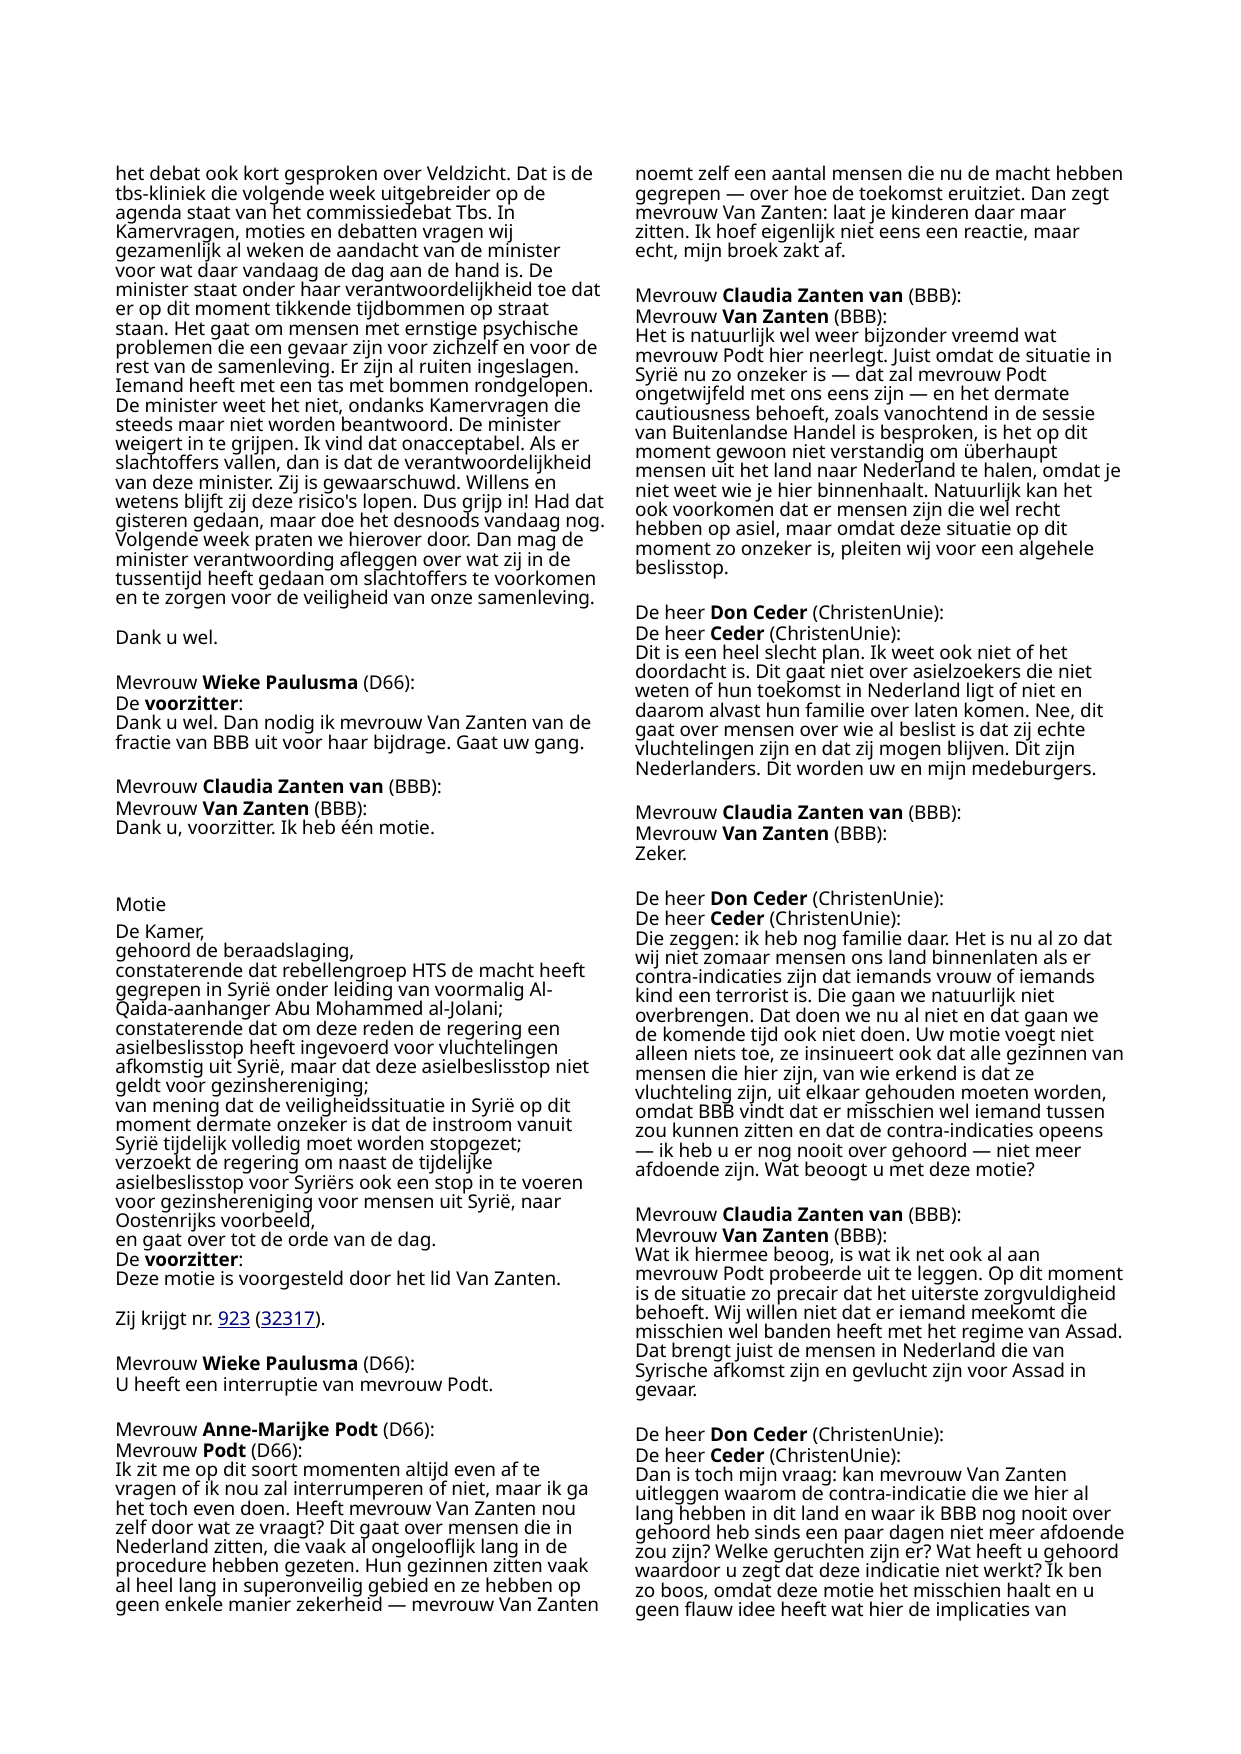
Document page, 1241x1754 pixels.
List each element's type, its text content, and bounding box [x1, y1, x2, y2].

text Mevrouw Claudia Zanten van (BBB): [635, 1201, 1125, 1227]
text gehoord de beraadslaging, [115, 942, 605, 962]
text Ik zit me op dit soort momenten altijd even af te vragen of ik nou zal interrumperen of niet, maar ik ga het toch even doen. Heeft mevrouw Van Zanten nou zelf door wat ze vraagt? Dit gaat over mensen die in Nederland zitten, die vaak al ongelooflijk lang in de procedure hebben gezeten. Hun gezinnen zitten vaak al heel lang in superonveilig gebied en ze hebben op geen enkele manier zekerheid — mevrouw Van Zanten [115, 1461, 605, 1615]
text De heer Ceder (ChristenUnie): [635, 1447, 1125, 1466]
text noemt zelf een aantal mensen die nu de macht hebben gegrepen — over hoe de toekomst eruitziet. Dan zegt mevrouw Van Zanten: laat je kinderen daar maar zitten. Ik hoef eigenlijk niet eens een reactie, maar echt, mijn broek zakt af. [635, 165, 1125, 262]
text Dank u wel. [115, 629, 605, 648]
text Mevrouw Van Zanten (BBB): [635, 1227, 1125, 1246]
text Deze motie is voorgesteld door het lid Van Zanten. [115, 1270, 605, 1289]
text Motie [115, 891, 605, 917]
text Dank u wel. Dan nodig ik mevrouw Van Zanten van de fractie van BBB uit voor haar bijdrage. Gaat uw gang. [115, 714, 605, 753]
text De voorzitter: [115, 1251, 605, 1270]
text De heer Don Ceder (ChristenUnie): [635, 885, 1125, 910]
text De heer Don Ceder (ChristenUnie): [635, 599, 1125, 624]
text constaterende dat om deze reden de regering een asielbeslisstop heeft ingevoerd voor vluchtelingen afkomstig uit Syrië, maar dat deze asielbeslisstop niet geldt voor gezinshereniging; [115, 1019, 605, 1097]
text van mening dat de veiligheidssituatie in Syrië op dit moment dermate onzeker is dat de instroom vanuit Syrië tijdelijk volledig moet worden stopgezet; [115, 1097, 605, 1154]
text Mevrouw Van Zanten (BBB): [635, 308, 1125, 327]
text De voorzitter: [115, 695, 605, 714]
text De heer Ceder (ChristenUnie): [635, 910, 1125, 930]
text Die zeggen: ik heb nog familie daar. Het is nu al zo dat wij niet zomaar mensen ons land binnenlaten als er contra-indicaties zijn dat iemands vrouw of iemands kind een terrorist is. Die gaan we natuurlijk niet overbrengen. Dat doen we nu al niet en dat gaan we de komende tijd ook niet doen. Uw motie voegt niet alleen niets toe, ze insinueert ook dat alle gezinnen van mensen die hier zijn, van wie erkend is dat ze vluchteling zijn, uit elkaar gehouden moeten worden, omdat BBB vindt dat er misschien wel iemand tussen zou kunnen zitten en dat de contra-indicaties opeens — ik heb u er nog nooit over gehoord — niet meer afdoende zijn. Wat beoogt u met deze motie? [635, 930, 1125, 1180]
text Wat ik hiermee beoog, is wat ik net ook al aan mevrouw Podt probeerde uit te leggen. Op dit moment is de situatie zo precair dat het uiterste zorgvuldigheid behoeft. Wij willen niet dat er iemand meekomt die misschien wel banden heeft met het regime van Assad. Dat brengt juist de mensen in Nederland die van Syrische afkomst zijn en gevlucht zijn voor Assad in gevaar. [635, 1246, 1125, 1400]
text verzoekt de regering om naast de tijdelijke asielbeslisstop voor Syriërs ook een stop in te voeren voor gezinshereniging voor mensen uit Syrië, naar Oostenrijks voorbeeld, [115, 1154, 605, 1231]
text Mevrouw Wieke Paulusma (D66): [115, 669, 605, 695]
text De Kamer, [115, 923, 605, 942]
text Mevrouw Podt (D66): [115, 1442, 605, 1461]
text Mevrouw Claudia Zanten van (BBB): [635, 282, 1125, 308]
text Zeker. [635, 844, 1125, 864]
text Mevrouw Wieke Paulusma (D66): [115, 1350, 605, 1376]
text U heeft een interruptie van mevrouw Podt. [115, 1376, 605, 1395]
text Het is natuurlijk wel weer bijzonder vreemd wat mevrouw Podt hier neerlegt. Juist omdat de situatie in Syrië nu zo onzeker is — dat zal mevrouw Podt ongetwijfeld met ons eens zijn — en het dermate cautiousness behoeft, zoals vanochtend in de sessie van Buitenlandse Handel is besproken, is het op dit moment gewoon niet verstandig om überhaupt mensen uit het land naar Nederland te halen, omdat je niet weet wie je hier binnenhaalt. Natuurlijk kan het ook voorkomen dat er mensen zijn die wel recht hebben op asiel, maar omdat deze situatie op dit moment zo onzeker is, pleiten wij voor een algehele beslisstop. [635, 327, 1125, 578]
text De heer Don Ceder (ChristenUnie): [635, 1421, 1125, 1447]
text Mevrouw Anne-Marijke Podt (D66): [115, 1416, 605, 1442]
text Dit is een heel slecht plan. Ik weet ook niet of het doordacht is. Dit gaat niet over asielzoekers die niet weten of hun toekomst in Nederland ligt of niet en daarom alvast hun familie over laten komen. Nee, dit gaat over mensen over wie al beslist is dat zij echte vluchtelingen zijn en dat zij mogen blijven. Dit zijn Nederlanders. Dit worden uw en mijn medeburgers. [635, 644, 1125, 779]
text Mevrouw Van Zanten (BBB): [635, 825, 1125, 844]
text Mevrouw Claudia Zanten van (BBB): [115, 774, 605, 799]
text constaterende dat rebellengroep HTS de macht heeft gegrepen in Syrië onder leiding van voormalig Al-Qaida-aanhanger Abu Mohammed al-Jolani; [115, 962, 605, 1019]
text Zij krijgt nr. 923 (32317). [115, 1310, 605, 1329]
text Dank u, voorzitter. Ik heb één motie. [115, 819, 605, 838]
text het debat ook kort gesproken over Veldzicht. Dat is de tbs-kliniek die volgende week uitgebreider op de agenda staat van het commissiedebat Tbs. In Kamervragen, moties en debatten vragen wij gezamenlijk al weken de aandacht van de minister voor wat daar vandaag de dag aan de hand is. De minister staat onder haar verantwoordelijkheid toe dat er op dit moment tikkende tijdbommen op straat staan. Het gaat om mensen met ernstige psychische problemen die een gevaar zijn voor zichzelf en voor de rest van de samenleving. Er zijn al ruiten ingeslagen. Iemand heeft met een tas met bommen rondgelopen. De minister weet het niet, ondanks Kamervragen die steeds maar niet worden beantwoord. De minister weigert in te grijpen. Ik vind dat onacceptabel. Als er slachtoffers vallen, dan is dat de verantwoordelijkheid van deze minister. Zij is gewaarschuwd. Willens en wetens blijft zij deze risico's lopen. Dus grijp in! Had dat gisteren gedaan, maar doe het desnoods vandaag nog. Volgende week praten we hierover door. Dan mag de minister verantwoording afleggen over wat zij in de tussentijd heeft gedaan om slachtoffers te voorkomen en te zorgen voor de veiligheid van onze samenleving. [115, 165, 605, 608]
text Mevrouw Van Zanten (BBB): [115, 799, 605, 819]
text Mevrouw Claudia Zanten van (BBB): [635, 799, 1125, 825]
text en gaat over tot de orde van de dag. [115, 1231, 605, 1251]
text Dan is toch mijn vraag: kan mevrouw Van Zanten uitleggen waarom de contra-indicatie die we hier al lang hebben in dit land en waar ik BBB nog nooit over gehoord heb sinds een paar dagen niet meer afdoende zou zijn? Welke geruchten zijn er? Wat heeft u gehoord waardoor u zegt dat deze indicatie niet werkt? Ik ben zo boos, omdat deze motie het misschien haalt en u geen flauw idee heeft wat hier de implicaties van [635, 1466, 1125, 1620]
text De heer Ceder (ChristenUnie): [635, 624, 1125, 644]
